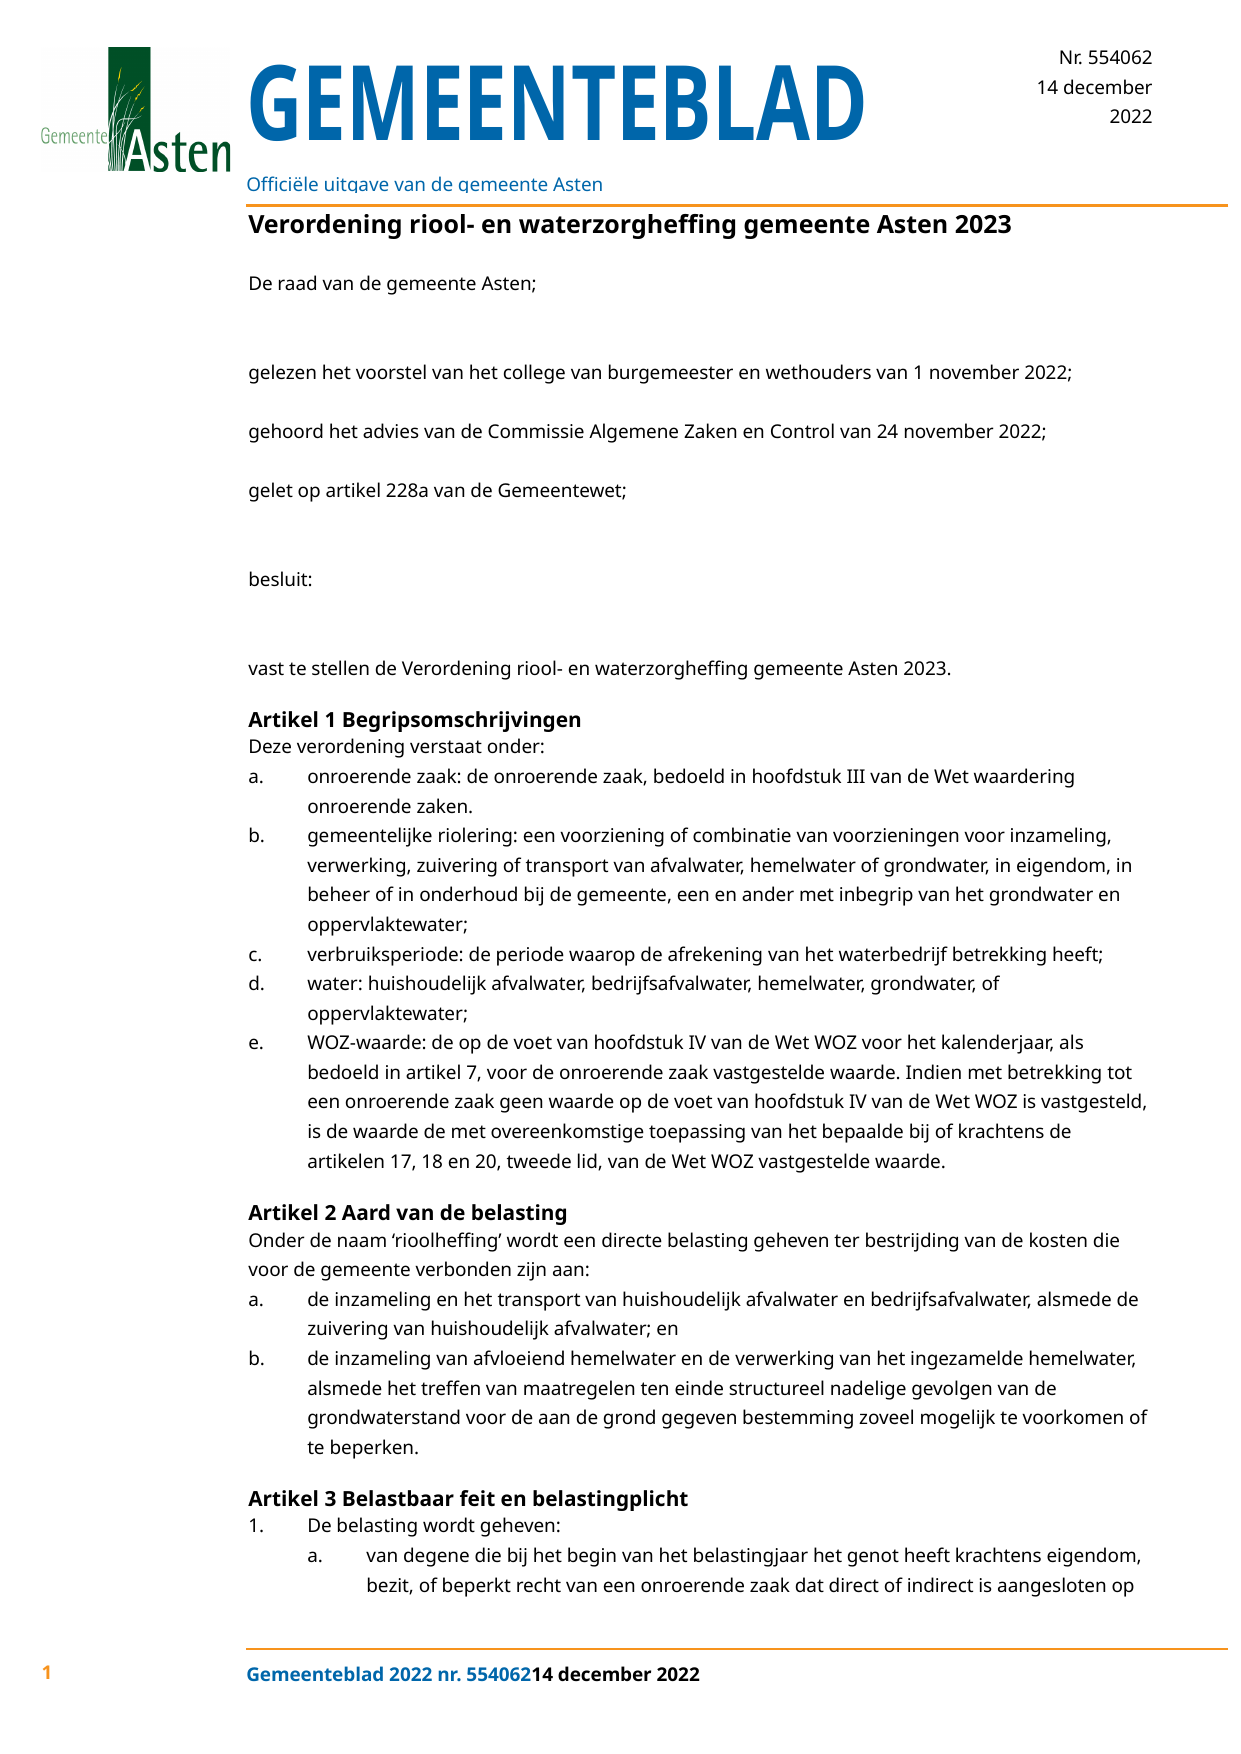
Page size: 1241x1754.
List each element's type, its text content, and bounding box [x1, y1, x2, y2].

text Artikel 1 Begripsomschrijvingen [248, 705, 1152, 734]
text Artikel 2 Aard van de belasting [248, 1198, 1152, 1227]
text Verordening riool- en waterzorgheffing gemeente Asten 2023 [248, 207, 1152, 241]
text Deze verordening verstaat onder: [248, 734, 1152, 759]
picture [41, 47, 231, 172]
list verbruiksperiode: de periode waarop de afrekening van het waterbedrijf betrekking heeft; [248, 941, 1152, 967]
text De raad van de gemeente Asten; [248, 270, 1152, 296]
list onroerende zaak: de onroerende zaak, bedoeld in hoofdstuk III van de Wet waardering onroerende zaken. [248, 763, 1152, 819]
list water: huishoudelijk afvalwater, bedrijfsafvalwater, hemelwater, grondwater, of oppervlaktewater; [248, 970, 1152, 1026]
list gemeentelijke riolering: een voorziening of combinatie van voorzieningen voor inzameling, verwerking, zuivering of transport van afvalwater, hemelwater of grondwater, in eigendom, in beheer of in onderhoud bij de gemeente, een en ander met inbegrip van het grondwater en oppervlaktewater; [248, 822, 1152, 937]
list de inzameling en het transport van huishoudelijk afvalwater en bedrijfsafvalwater, alsmede de zuivering van huishoudelijk afvalwater; en [248, 1286, 1152, 1341]
list de inzameling van afvloeiend hemelwater en de verwerking van het ingezamelde hemelwater, alsmede het treffen van maatregelen ten einde structureel nadelige gevolgen van de grondwaterstand voor de aan de grond gegeven bestemming zoveel mogelijk te voorkomen of te beperken. [248, 1345, 1152, 1459]
text gehoord het advies van de Commissie Algemene Zaken en Control van 24 november 2022; [248, 418, 1152, 444]
text besluit: [248, 566, 1152, 592]
list WOZ-waarde: de op de voet van hoofdstuk IV van de Wet WOZ voor het kalenderjaar, als bedoeld in artikel 7, voor de onroerende zaak vastgestelde waarde. Indien met betrekking tot een onroerende zaak geen waarde op de voet van hoofdstuk IV van de Wet WOZ is vastgesteld, is de waarde de met overeenkomstige toepassing van het bepaalde bij of krachtens de artikelen 17, 18 en 20, tweede lid, van de Wet WOZ vastgestelde waarde. [248, 1029, 1152, 1174]
list van degene die bij het begin van het belastingjaar het genot heeft krachtens eigendom, bezit, of beperkt recht van een onroerende zaak dat direct of indirect is aangesloten op [307, 1542, 1152, 1598]
list De belasting wordt geheven: [248, 1513, 1152, 1538]
text Onder de naam ‘rioolheffing’ wordt een directe belasting geheven ter bestrijding van de kosten die voor de gemeente verbonden zijn aan: [248, 1227, 1152, 1282]
text vast te stellen de Verordening riool- en waterzorgheffing gemeente Asten 2023. [248, 655, 1152, 681]
text gelet op artikel 228a van de Gemeentewet; [248, 477, 1152, 503]
text Artikel 3 Belastbaar feit en belastingplicht [248, 1484, 1152, 1513]
text gelezen het voorstel van het college van burgemeester en wethouders van 1 november 2022; [248, 359, 1152, 385]
